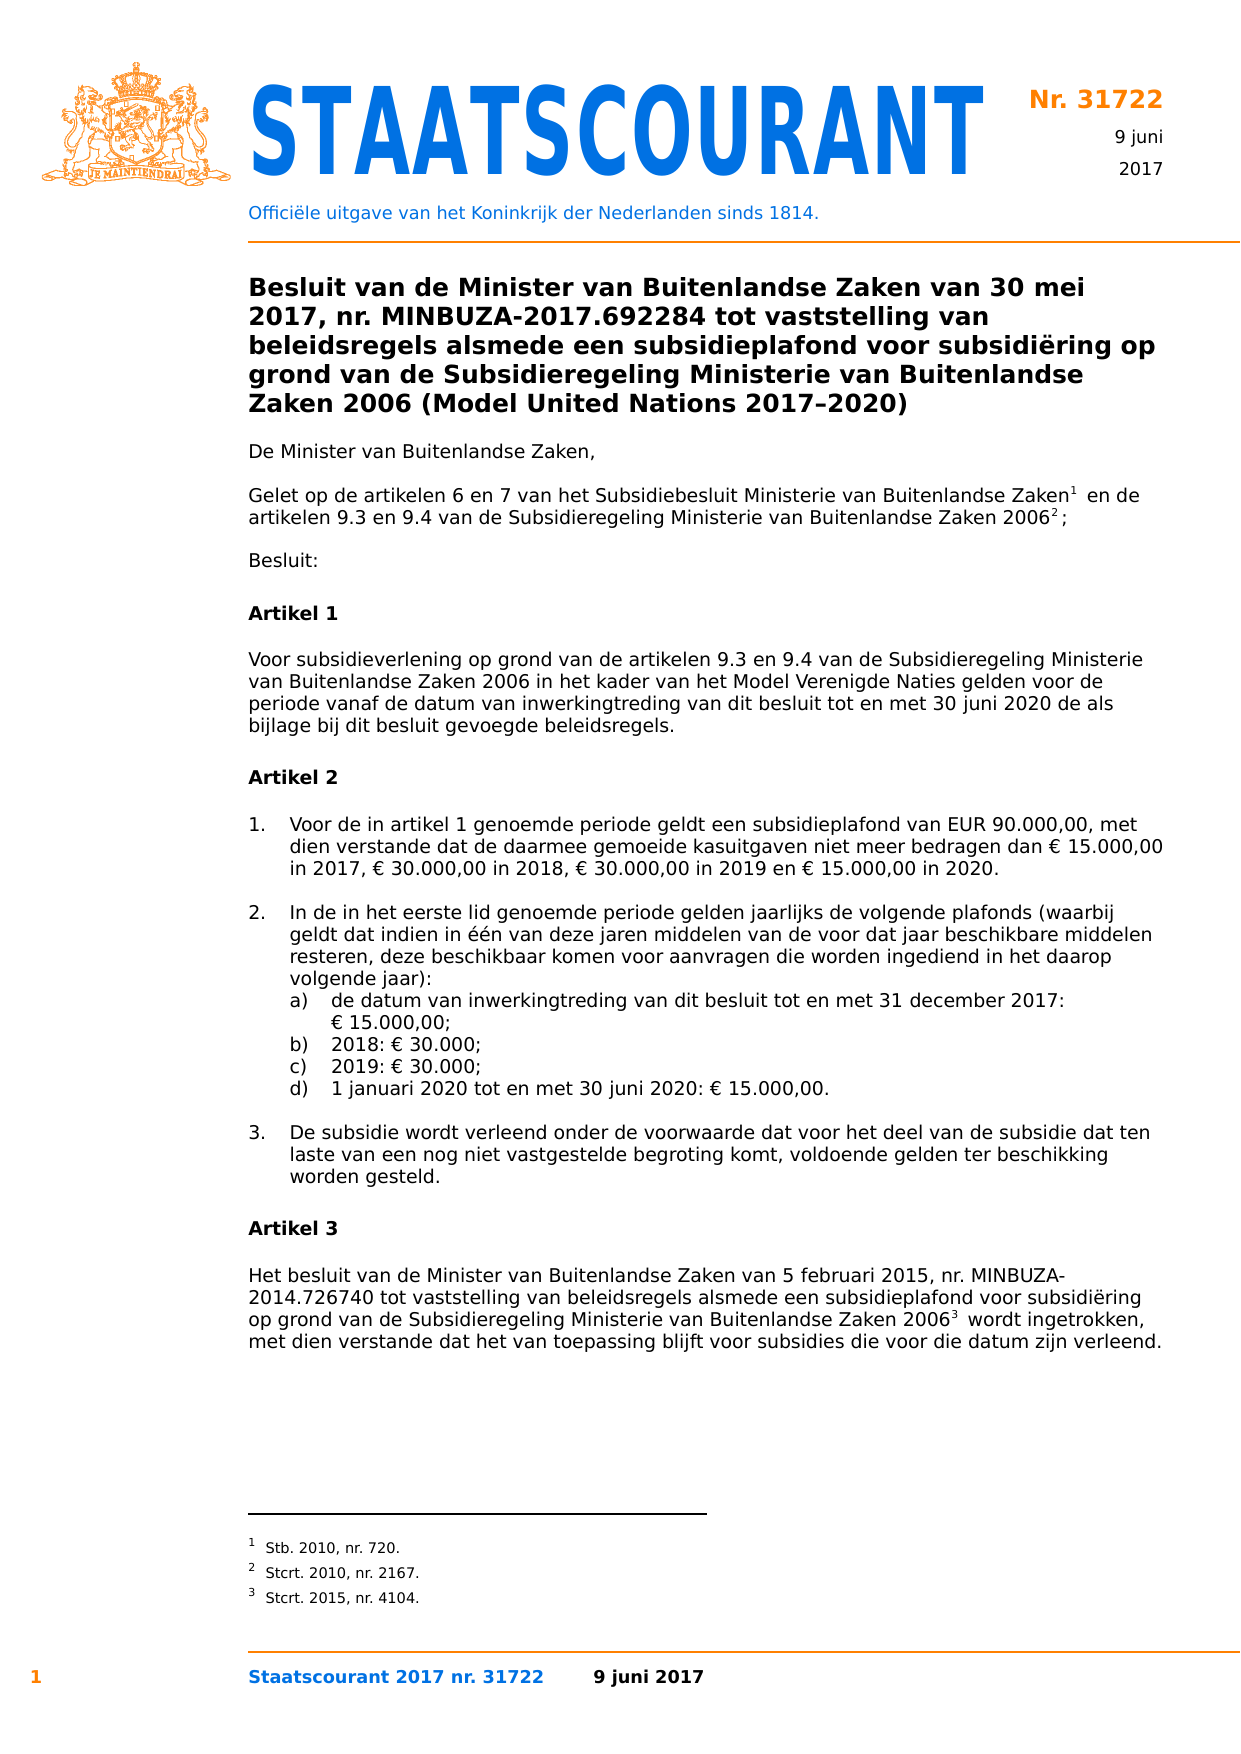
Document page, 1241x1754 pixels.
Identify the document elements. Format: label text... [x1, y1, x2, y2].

text d) 1 januari 2020 tot en met 30 juni 2020: € 15.000,00. [289, 1078, 1163, 1100]
text Stcrt. 2010, nr. 2167. [248, 1561, 1163, 1583]
text c) 2019: € 30.000; [289, 1056, 1163, 1078]
table_header STAATSCOURANT [248, 62, 998, 203]
picture [41, 62, 231, 186]
text 1. Voor de in artikel 1 genoemde periode geldt een subsidieplafond van EUR 90.000,00, met dien verstande dat de daarmee gemoeide kasuitgaven niet meer bedragen dan € 15.000,00 in 2017, € 30.000,00 in 2018, € 30.000,00 in 2019 en € 15.000,00 in 2020. [248, 814, 1163, 880]
table_cell 2017 [998, 153, 1240, 203]
table_cell Officiële uitgave van het Koninkrijk der Nederlanden sinds 1814. [248, 203, 1240, 241]
text Het besluit van de Minister van Buitenlandse Zaken van 5 februari 2015, nr. MINBUZA-2014.726740 tot vaststelling van beleidsregels alsmede een subsidieplafond voor subsidiëring op grond van de Subsidieregeling Ministerie van Buitenlandse Zaken 2006 wordt ingetrokken, met dien verstande dat het van toepassing blijft voor subsidies die voor die datum zijn verleend. [248, 1265, 1163, 1353]
text Besluit: [248, 550, 1163, 572]
text Stcrt. 2015, nr. 4104. [248, 1586, 1163, 1608]
table_header [25, 62, 248, 241]
text Stb. 2010, nr. 720. [248, 1536, 1163, 1558]
subtitle Artikel 2 [248, 767, 1163, 789]
text Gelet op de artikelen 6 en 7 van het Subsidiebesluit Ministerie van Buitenlandse Zaken en de artikelen 9.3 en 9.4 van de Subsidieregeling Ministerie van Buitenlandse Zaken 2006; [248, 484, 1163, 528]
subtitle Artikel 3 [248, 1218, 1163, 1240]
text b) 2018: € 30.000; [289, 1034, 1163, 1056]
table_cell 9 juni [998, 121, 1240, 153]
text a) de datum van inwerkingtreding van dit besluit tot en met 31 december 2017: € 15.000,00; [289, 990, 1163, 1034]
text De Minister van Buitenlandse Zaken, [248, 441, 1163, 463]
subtitle Besluit van de Minister van Buitenlandse Zaken van 30 mei 2017, nr. MINBUZA-2017.692284 tot vaststelling van beleidsregels alsmede een subsidieplafond voor subsidiëring op grond van de Subsidieregeling Ministerie van Buitenlandse Zaken 2006 (Model United Nations 2017–2020) [248, 273, 1163, 419]
table_header Nr. 31722 [998, 62, 1240, 121]
subtitle Artikel 1 [248, 602, 1163, 624]
text 3. De subsidie wordt verleend onder de voorwaarde dat voor het deel van de subsidie dat ten laste van een nog niet vastgestelde begroting komt, voldoende gelden ter beschikking worden gesteld. [248, 1122, 1163, 1188]
text Voor subsidieverlening op grond van de artikelen 9.3 en 9.4 van de Subsidieregeling Ministerie van Buitenlandse Zaken 2006 in het kader van het Model Verenigde Naties gelden voor de periode vanaf de datum van inwerkingtreding van dit besluit tot en met 30 juni 2020 de als bijlage bij dit besluit gevoegde beleidsregels. [248, 649, 1163, 737]
text 2. In de in het eerste lid genoemde periode gelden jaarlijks de volgende plafonds (waarbij geldt dat indien in één van deze jaren middelen van de voor dat jaar beschikbare middelen resteren, deze beschikbaar komen voor aanvragen die worden ingediend in het daarop volgende jaar): [248, 902, 1163, 990]
